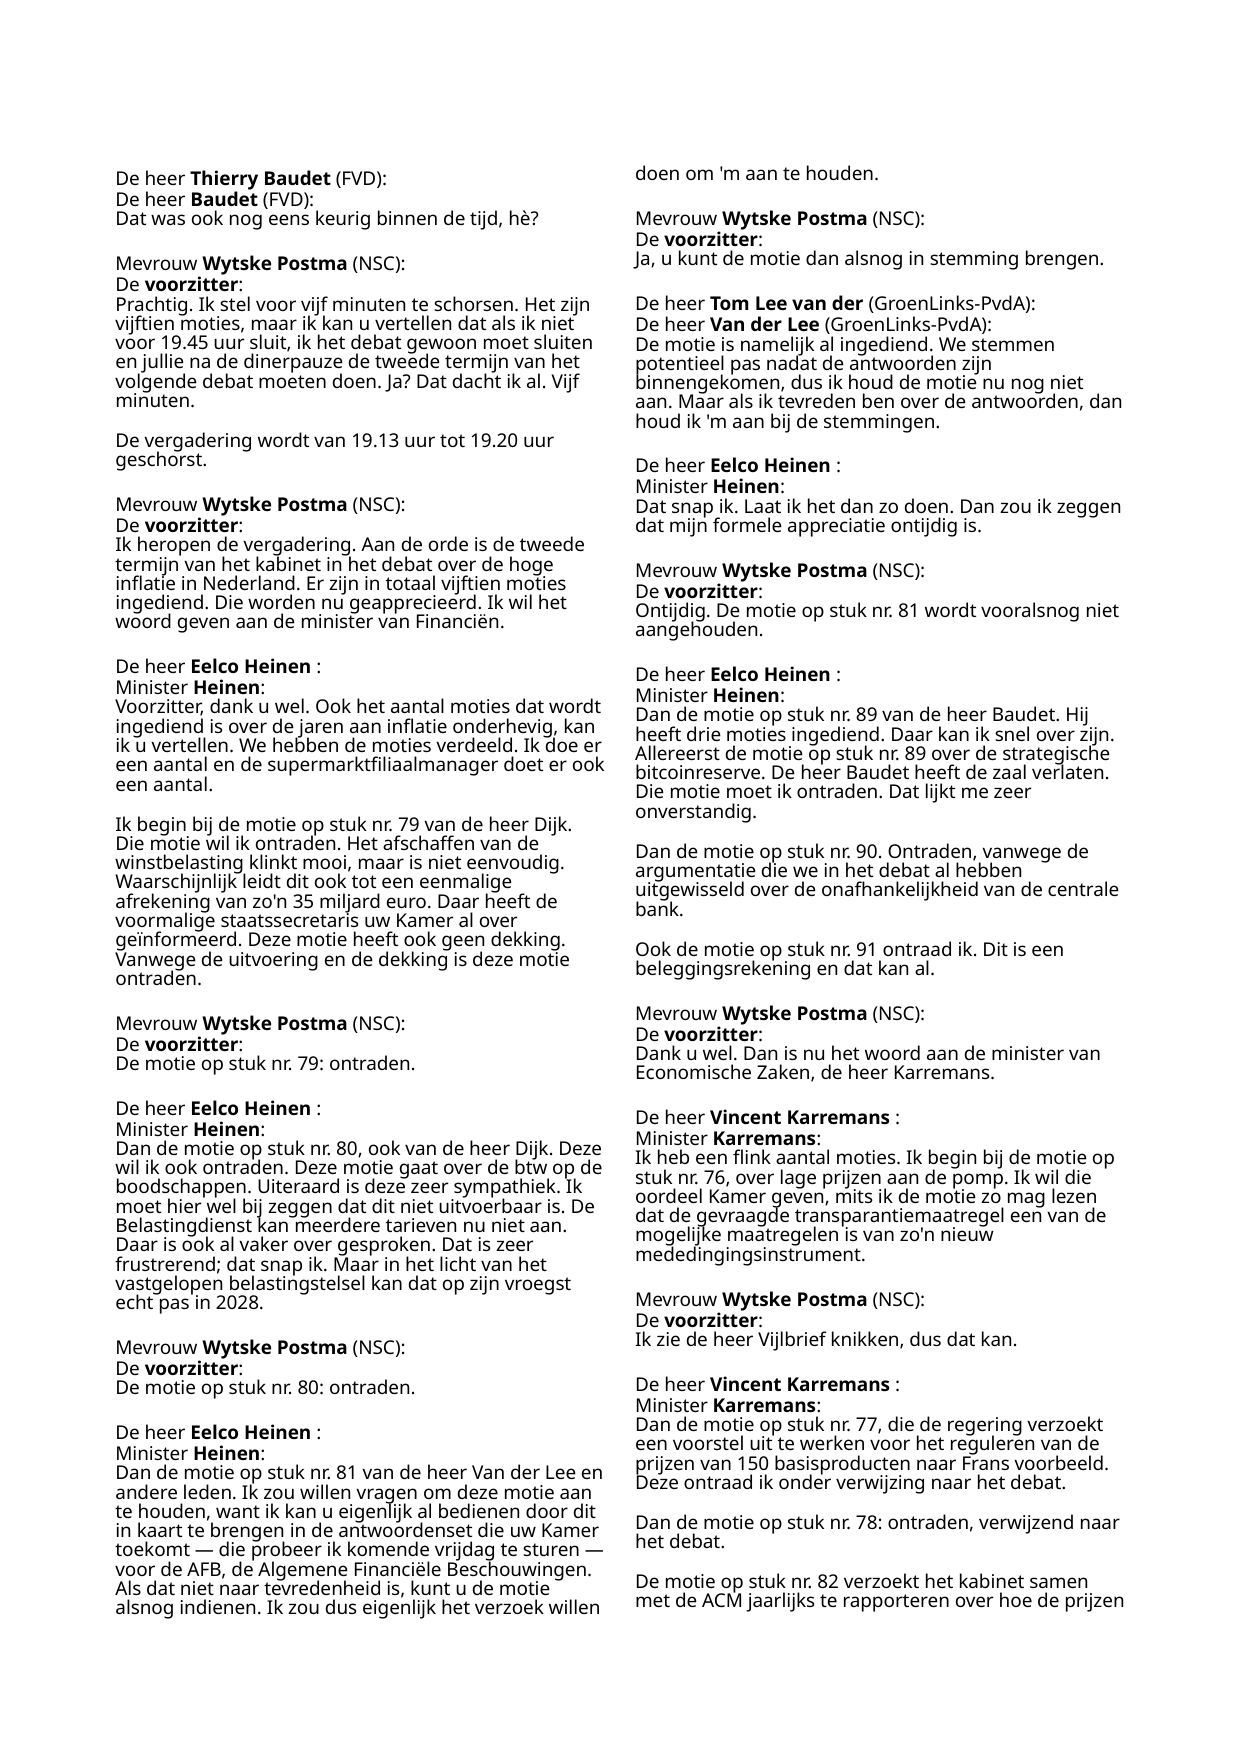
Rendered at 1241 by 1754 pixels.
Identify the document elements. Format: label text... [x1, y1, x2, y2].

text Ontijdig. De motie op stuk nr. 81 wordt vooralsnog niet aangehouden. [635, 602, 1125, 641]
text Ik begin bij de motie op stuk nr. 79 van de heer Dijk. Die motie wil ik ontraden. Het afschaffen van de winstbelasting klinkt mooi, maar is niet eenvoudig. Waarschijnlijk leidt dit ook tot een eenmalige afrekening van zo'n 35 miljard euro. Daar heeft de voormalige staatssecretaris uw Kamer al over geïnformeerd. Deze motie heeft ook geen dekking. Vanwege de uitvoering en de dekking is deze motie ontraden. [115, 816, 605, 989]
text Mevrouw Wytske Postma (NSC): [635, 1000, 1125, 1026]
text Ja, u kunt de motie dan alsnog in stemming brengen. [635, 250, 1125, 270]
text Dan de motie op stuk nr. 77, die de regering verzoekt een voorstel uit te werken voor het reguleren van de prijzen van 150 basisproducten naar Frans voorbeeld. Deze ontraad ik onder verwijzing naar het debat. [635, 1416, 1125, 1493]
text Ook de motie op stuk nr. 91 ontraad ik. Dit is een beleggingsrekening en dat kan al. [635, 941, 1125, 979]
text Dat was ook nog eens keurig binnen de tijd, hè? [115, 210, 605, 230]
text Dank u wel. Dan is nu het woord aan de minister van Economische Zaken, de heer Karremans. [635, 1045, 1125, 1083]
text Minister Heinen: [635, 687, 1125, 706]
text Ik zie de heer Vijlbrief knikken, dus dat kan. [635, 1331, 1125, 1350]
text Minister Heinen: [115, 679, 605, 698]
text Dan de motie op stuk nr. 89 van de heer Baudet. Hij heeft drie moties ingediend. Daar kan ik snel over zijn. Allereerst de motie op stuk nr. 89 over de strategische bitcoinreserve. De heer Baudet heeft de zaal verlaten. Die motie moet ik ontraden. Dat lijkt me zeer onverstandig. [635, 706, 1125, 822]
text Ik heb een flink aantal moties. Ik begin bij de motie op stuk nr. 76, over lage prijzen aan de pomp. Ik wil die oordeel Kamer geven, mits ik de motie zo mag lezen dat de gevraagde transparantiemaatregel een van de mogelijke maatregelen is van zo'n nieuw mededingingsinstrument. [635, 1149, 1125, 1265]
text Dan de motie op stuk nr. 80, ook van de heer Dijk. Deze wil ik ook ontraden. Deze motie gaat over de btw op de boodschappen. Uiteraard is deze zeer sympathiek. Ik moet hier wel bij zeggen dat dit niet uitvoerbaar is. De Belastingdienst kan meerdere tarieven nu niet aan. Daar is ook al vaker over gesproken. Dat is zeer frustrerend; dat snap ik. Maar in het licht van het vastgelopen belastingstelsel kan dat op zijn vroegst echt pas in 2028. [115, 1140, 605, 1313]
text Minister Heinen: [635, 478, 1125, 498]
text De heer Baudet (FVD): [115, 191, 605, 210]
text De heer Eelco Heinen : [115, 1095, 605, 1121]
text Mevrouw Wytske Postma (NSC): [115, 1010, 605, 1036]
text Minister Karremans: [635, 1397, 1125, 1416]
text De vergadering wordt van 19.13 uur tot 19.20 uur geschorst. [115, 432, 605, 471]
text De voorzitter: [635, 1026, 1125, 1045]
text Ik heropen de vergadering. Aan de orde is de tweede termijn van het kabinet in het debat over de hoge inflatie in Nederland. Er zijn in totaal vijftien moties ingediend. Die worden nu geapprecieerd. Ik wil het woord geven aan de minister van Financiën. [115, 536, 605, 633]
text Dan de motie op stuk nr. 78: ontraden, verwijzend naar het debat. [635, 1514, 1125, 1552]
text Prachtig. Ik stel voor vijf minuten te schorsen. Het zijn vijftien moties, maar ik kan u vertellen dat als ik niet voor 19.45 uur sluit, ik het debat gewoon moet sluiten en jullie na de dinerpauze de tweede termijn van het volgende debat moeten doen. Ja? Dat dacht ik al. Vijf minuten. [115, 296, 605, 411]
text Dan de motie op stuk nr. 90. Ontraden, vanwege de argumentatie die we in het debat al hebben uitgewisseld over de onafhankelijkheid van de centrale bank. [635, 843, 1125, 920]
text Mevrouw Wytske Postma (NSC): [635, 557, 1125, 583]
text De heer Tom Lee van der (GroenLinks-PvdA): [635, 291, 1125, 316]
text Mevrouw Wytske Postma (NSC): [635, 205, 1125, 231]
text De motie op stuk nr. 82 verzoekt het kabinet samen met de ACM jaarlijks te rapporteren over hoe de prijzen [635, 1573, 1125, 1612]
text De heer Eelco Heinen : [115, 1419, 605, 1445]
text De motie op stuk nr. 79: ontraden. [115, 1055, 605, 1074]
text De heer Thierry Baudet (FVD): [115, 165, 605, 191]
text De voorzitter: [115, 276, 605, 296]
text Dat snap ik. Laat ik het dan zo doen. Dan zou ik zeggen dat mijn formele appreciatie ontijdig is. [635, 498, 1125, 536]
text doen om 'm aan te houden. [635, 165, 1125, 184]
text De voorzitter: [115, 1360, 605, 1379]
text De voorzitter: [635, 1312, 1125, 1331]
text De heer Vincent Karremans : [635, 1371, 1125, 1397]
text De heer Eelco Heinen : [115, 653, 605, 679]
text Minister Heinen: [115, 1121, 605, 1140]
text Mevrouw Wytske Postma (NSC): [115, 251, 605, 276]
text De motie op stuk nr. 80: ontraden. [115, 1379, 605, 1398]
text Minister Heinen: [115, 1445, 605, 1464]
text De heer Eelco Heinen : [635, 453, 1125, 478]
text De voorzitter: [635, 231, 1125, 250]
text De voorzitter: [115, 1036, 605, 1055]
text Minister Karremans: [635, 1130, 1125, 1149]
text De heer Eelco Heinen : [635, 661, 1125, 687]
text De voorzitter: [115, 517, 605, 536]
text Voorzitter, dank u wel. Ook het aantal moties dat wordt ingediend is over de jaren aan inflatie onderhevig, kan ik u vertellen. We hebben de moties verdeeld. Ik doe er een aantal en de supermarktfiliaalmanager doet er ook een aantal. [115, 698, 605, 795]
text Mevrouw Wytske Postma (NSC): [115, 1334, 605, 1360]
text De heer Van der Lee (GroenLinks-PvdA): [635, 316, 1125, 336]
text Mevrouw Wytske Postma (NSC): [115, 491, 605, 517]
text De voorzitter: [635, 583, 1125, 602]
text De motie is namelijk al ingediend. We stemmen potentieel pas nadat de antwoorden zijn binnengekomen, dus ik houd de motie nu nog niet aan. Maar als ik tevreden ben over de antwoorden, dan houd ik 'm aan bij de stemmingen. [635, 336, 1125, 432]
text Dan de motie op stuk nr. 81 van de heer Van der Lee en andere leden. Ik zou willen vragen om deze motie aan te houden, want ik kan u eigenlijk al bedienen door dit in kaart te brengen in de antwoordenset die uw Kamer toekomt — die probeer ik komende vrijdag te sturen — voor de AFB, de Algemene Financiële Beschouwingen. Als dat niet naar tevredenheid is, kunt u de motie alsnog indienen. Ik zou dus eigenlijk het verzoek willen [115, 1464, 605, 1618]
text Mevrouw Wytske Postma (NSC): [635, 1286, 1125, 1312]
text De heer Vincent Karremans : [635, 1104, 1125, 1130]
